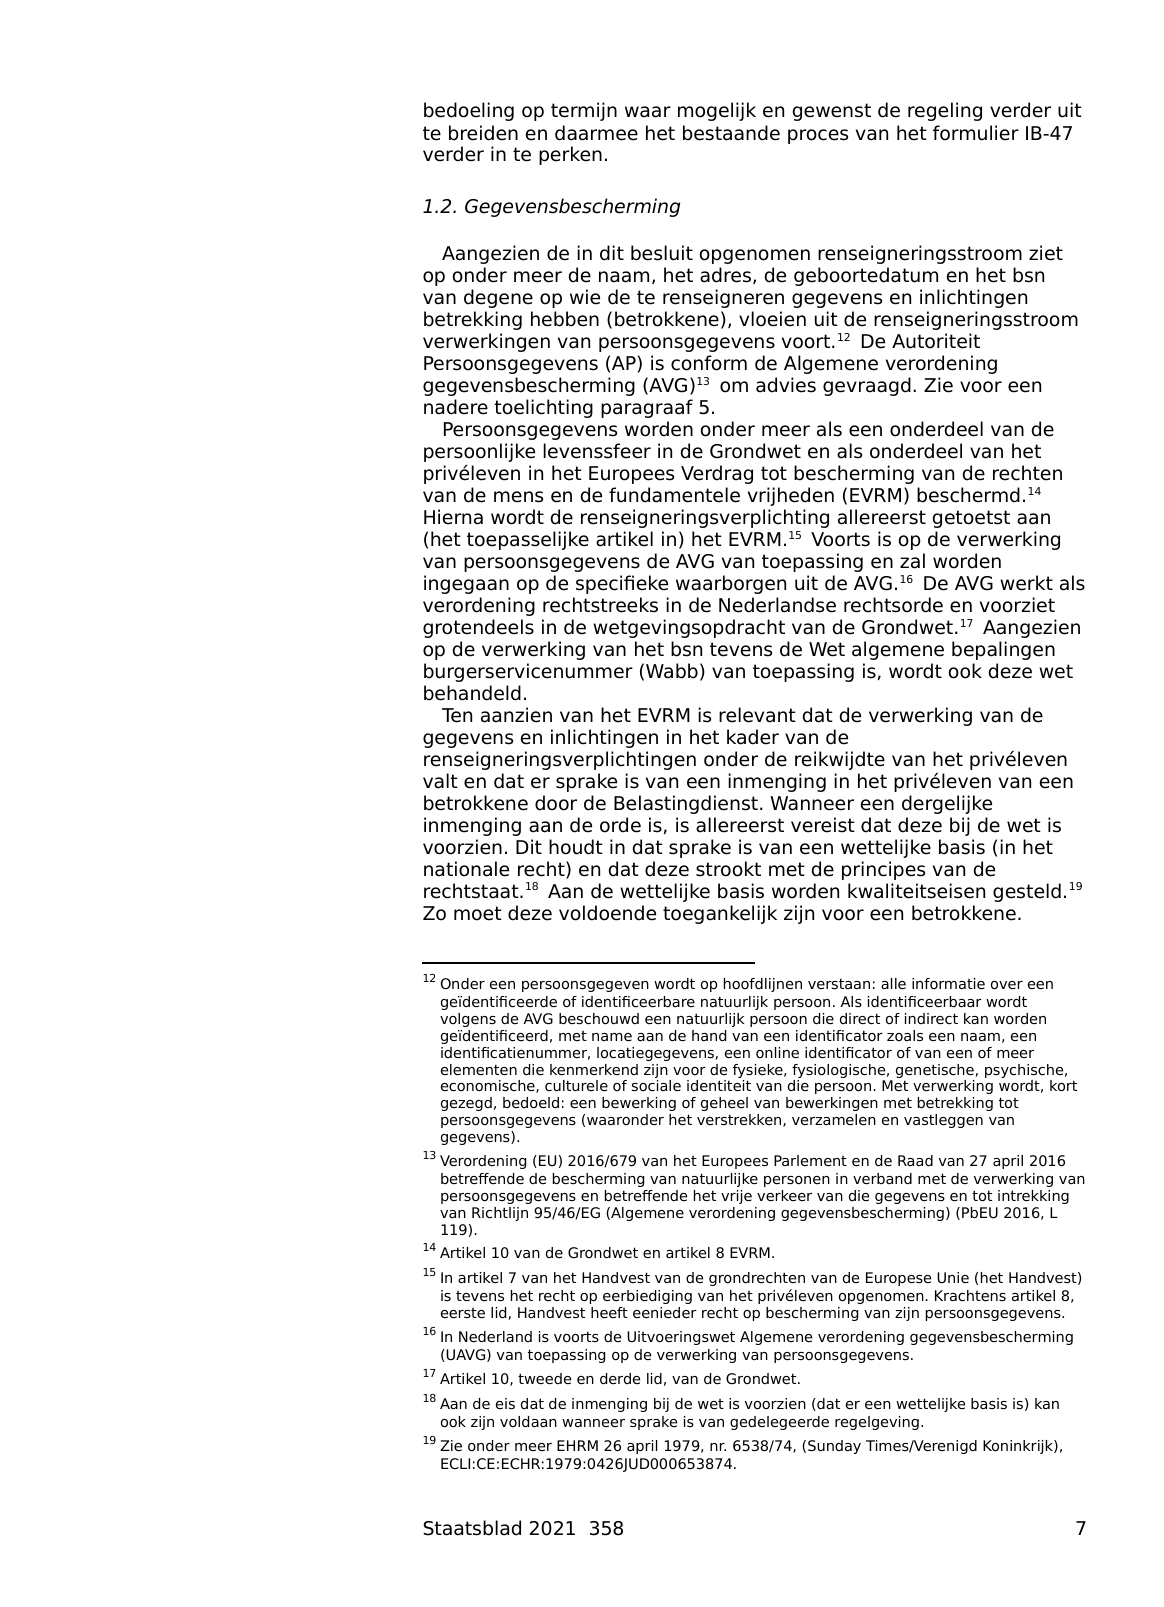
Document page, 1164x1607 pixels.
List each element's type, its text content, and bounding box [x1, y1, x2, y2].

text Ten aanzien van het EVRM is relevant dat de verwerking van de gegevens en inlichtingen in het kader van de renseigneringsverplichtingen onder de reikwijdte van het privéleven valt en dat er sprake is van een inmenging in het privéleven van een betrokkene door de Belastingdienst. Wanneer een dergelijke inmenging aan de orde is, is allereerst vereist dat deze bij de wet is voorzien. Dit houdt in dat sprake is van een wettelijke basis (in het nationale recht) en dat deze strookt met de principes van de rechtstaat. Aan de wettelijke basis worden kwaliteitseisen gesteld. Zo moet deze voldoende toegankelijk zijn voor een betrokkene. [422, 705, 1087, 925]
text Onder een persoonsgegeven wordt op hoofdlijnen verstaan: alle informatie over een geïdentificeerde of identificeerbare natuurlijk persoon. Als identificeerbaar wordt volgens de AVG beschouwd een natuurlijk persoon die direct of indirect kan worden geïdentificeerd, met name aan de hand van een identificator zoals een naam, een identificatienummer, locatiegegevens, een online identificator of van een of meer elementen die kenmerkend zijn voor de fysieke, fysiologische, genetische, psychische, economische, culturele of sociale identiteit van die persoon. Met verwerking wordt, kort gezegd, bedoeld: een bewerking of geheel van bewerkingen met betrekking tot persoonsgegevens (waaronder het verstrekken, verzamelen en vastleggen van gegevens). [422, 972, 1087, 1146]
text Persoonsgegevens worden onder meer als een onderdeel van de persoonlijke levenssfeer in de Grondwet en als onderdeel van het privéleven in het Europees Verdrag tot bescherming van de rechten van de mens en de fundamentele vrijheden (EVRM) beschermd. Hierna wordt de renseigneringsverplichting allereerst getoetst aan (het toepasselijke artikel in) het EVRM. Voorts is op de verwerking van persoonsgegevens de AVG van toepassing en zal worden ingegaan op de specifieke waarborgen uit de AVG. De AVG werkt als verordening rechtstreeks in de Nederlandse rechtsorde en voorziet grotendeels in de wetgevingsopdracht van de Grondwet. Aangezien op de verwerking van het bsn tevens de Wet algemene bepalingen burgerservicenummer (Wabb) van toepassing is, wordt ook deze wet behandeld. [422, 419, 1087, 705]
text bedoeling op termijn waar mogelijk en gewenst de regeling verder uit te breiden en daarmee het bestaande proces van het formulier IB-47 verder in te perken. [422, 100, 1087, 166]
text Artikel 10, tweede en derde lid, van de Grondwet. [422, 1367, 1087, 1389]
text In Nederland is voorts de Uitvoeringswet Algemene verordening gegevensbescherming (UAVG) van toepassing op de verwerking van persoonsgegevens. [422, 1325, 1087, 1364]
text Zie onder meer EHRM 26 april 1979, nr. 6538/74, (Sunday Times/Verenigd Koninkrijk), ECLI:CE:ECHR:1979:0426JUD000653874. [422, 1434, 1087, 1473]
text Artikel 10 van de Grondwet en artikel 8 EVRM. [422, 1241, 1087, 1263]
text Aangezien de in dit besluit opgenomen renseigneringsstroom ziet op onder meer de naam, het adres, de geboortedatum en het bsn van degene op wie de te renseigneren gegevens en inlichtingen betrekking hebben (betrokkene), vloeien uit de renseigneringsstroom verwerkingen van persoonsgegevens voort. De Autoriteit Persoonsgegevens (AP) is conform de Algemene verordening gegevensbescherming (AVG) om advies gevraagd. Zie voor een nadere toelichting paragraaf 5. [422, 243, 1087, 419]
text Verordening (EU) 2016/679 van het Europees Parlement en de Raad van 27 april 2016 betreffende de bescherming van natuurlijke personen in verband met de verwerking van persoonsgegevens en betreffende het vrije verkeer van die gegevens en tot intrekking van Richtlijn 95/46/EG (Algemene verordening gegevensbescherming) (PbEU 2016, L 119). [422, 1149, 1087, 1238]
text Aan de eis dat de inmenging bij de wet is voorzien (dat er een wettelijke basis is) kan ook zijn voldaan wanneer sprake is van gedelegeerde regelgeving. [422, 1392, 1087, 1431]
text In artikel 7 van het Handvest van de grondrechten van de Europese Unie (het Handvest) is tevens het recht op eerbiediging van het privéleven opgenomen. Krachtens artikel 8, eerste lid, Handvest heeft eenieder recht op bescherming van zijn persoonsgegevens. [422, 1266, 1087, 1322]
subtitle 1.2. Gegevensbescherming [422, 196, 1087, 218]
